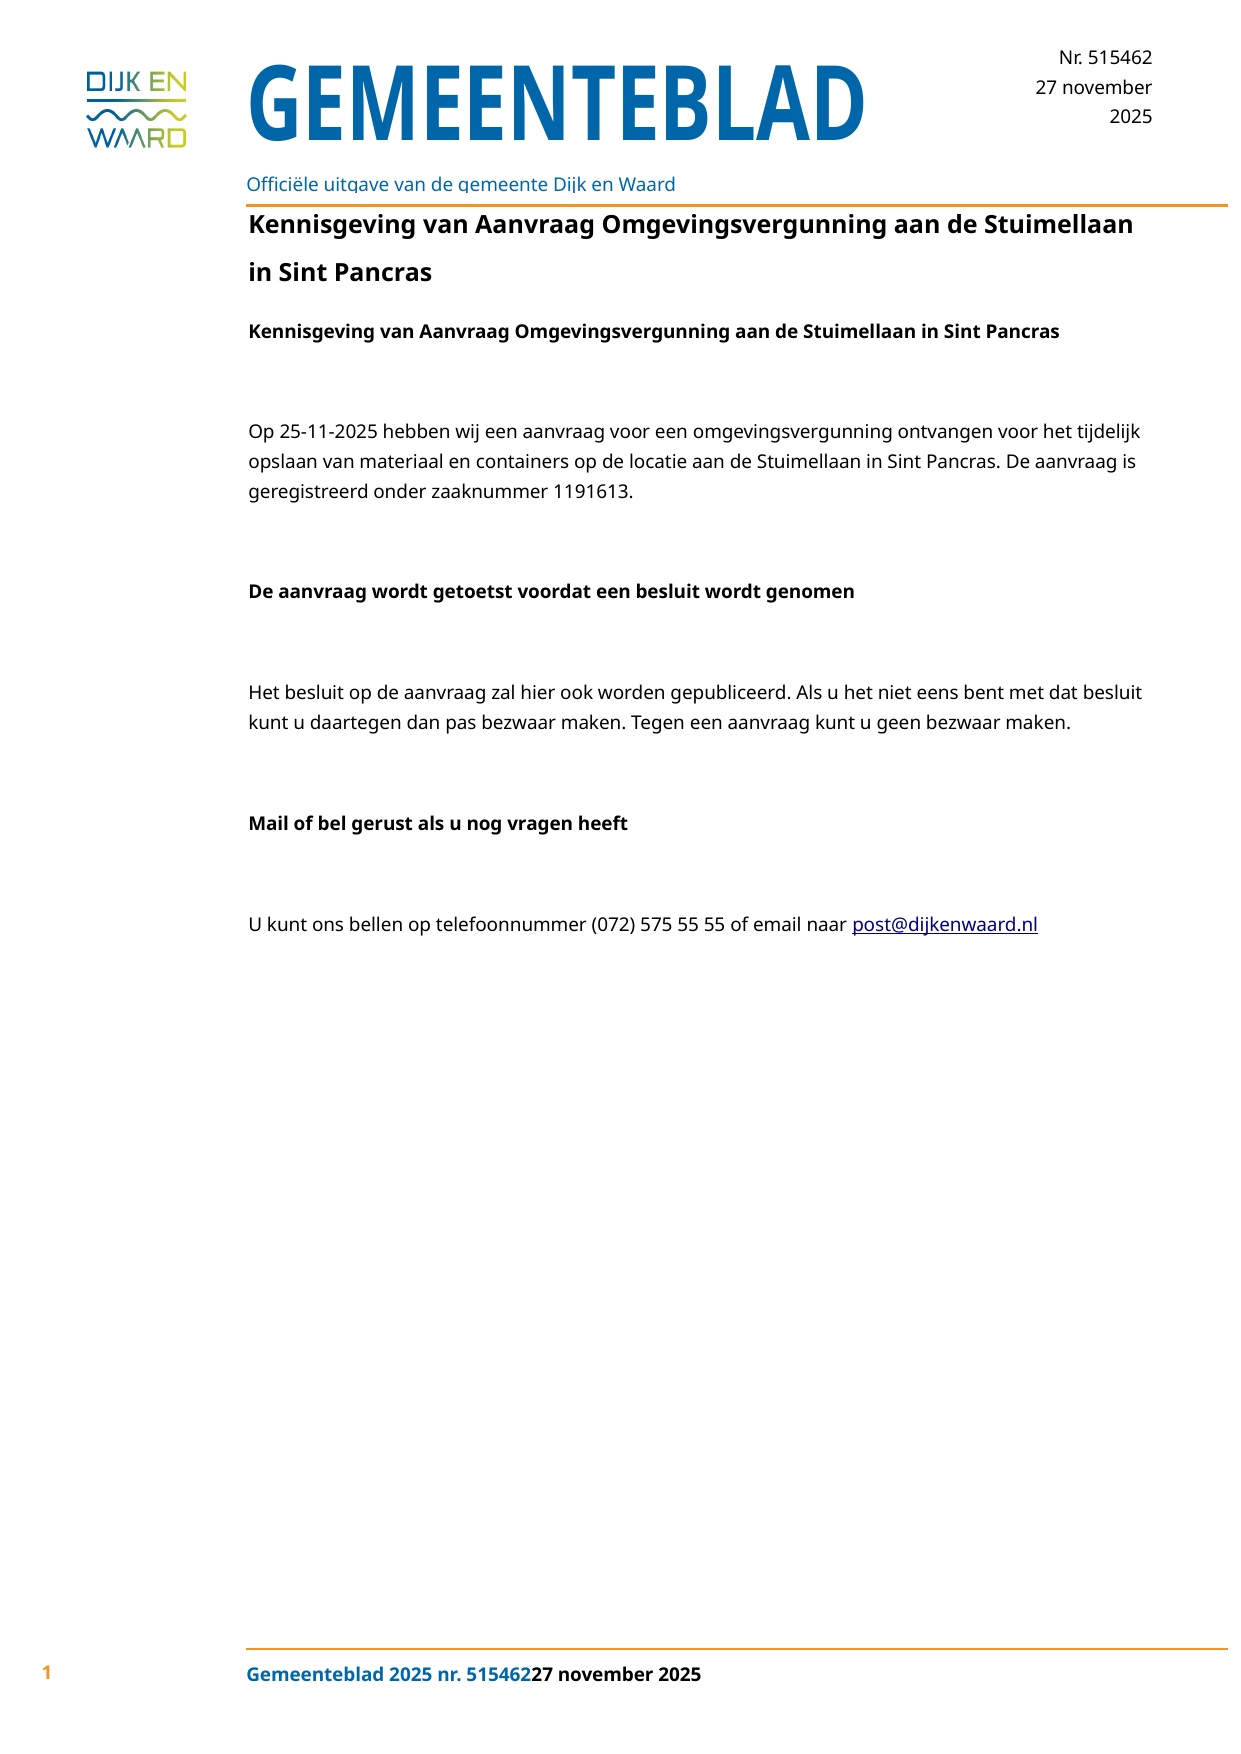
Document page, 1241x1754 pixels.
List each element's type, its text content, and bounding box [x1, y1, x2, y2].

text Mail of bel gerust als u nog vragen heeft [248, 810, 1152, 836]
text U kunt ons bellen op telefoonnummer (072) 575 55 55 of email naar post@dijkenwaard.nl [248, 911, 1152, 937]
text Kennisgeving van Aanvraag Omgevingsvergunning aan de Stuimellaan in Sint Pancras [248, 318, 1152, 344]
picture [41, 47, 231, 172]
text Het besluit op de aanvraag zal hier ook worden gepubliceerd. Als u het niet eens bent met dat besluit kunt u daartegen dan pas bezwaar maken. Tegen een aanvraag kunt u geen bezwaar maken. [248, 679, 1152, 735]
text De aanvraag wordt getoetst voordat een besluit wordt genomen [248, 579, 1152, 604]
text Kennisgeving van Aanvraag Omgevingsvergunning aan de Stuimellaan in Sint Pancras [248, 207, 1152, 288]
text Op 25-11-2025 hebben wij een aanvraag voor een omgevingsvergunning ontvangen voor het tijdelijk opslaan van materiaal en containers op de locatie aan de Stuimellaan in Sint Pancras. De aanvraag is geregistreerd onder zaaknummer 1191613. [248, 419, 1152, 504]
